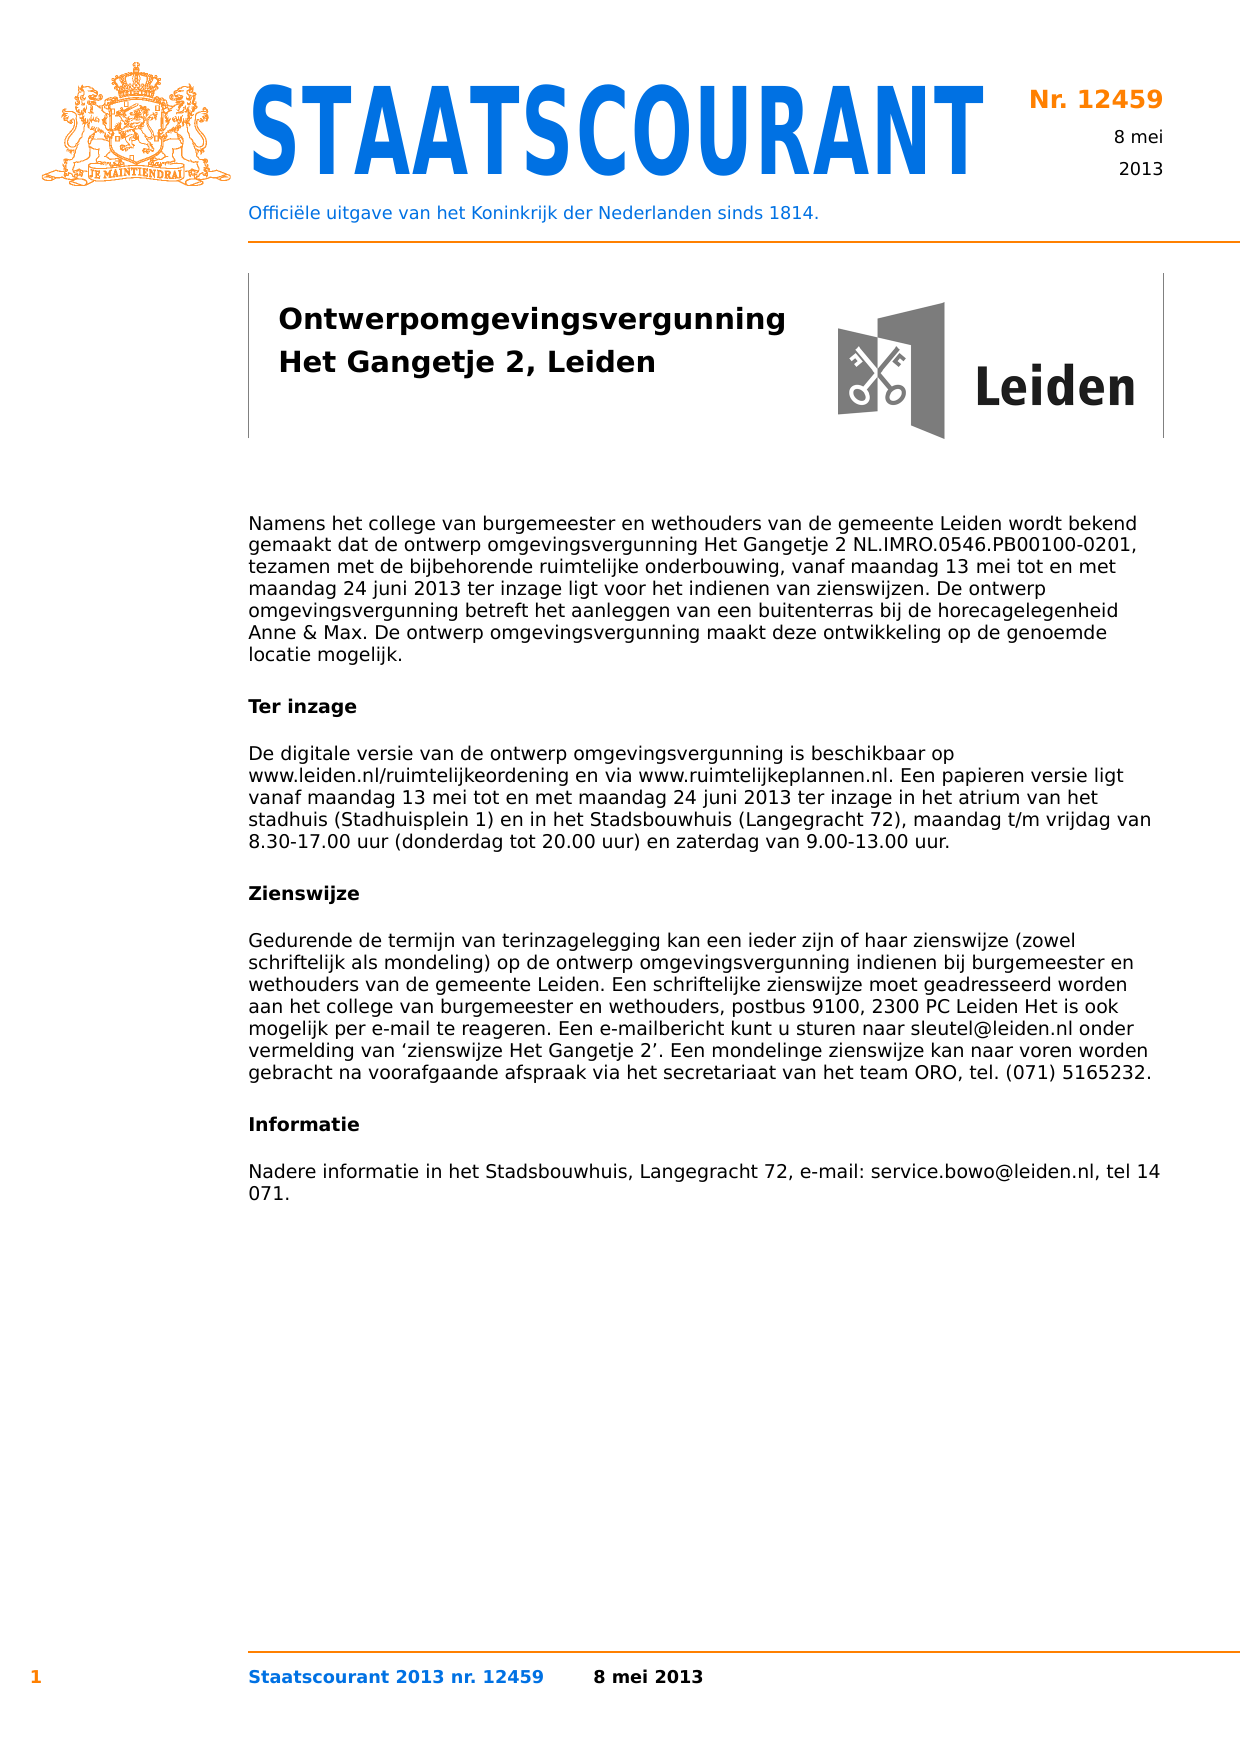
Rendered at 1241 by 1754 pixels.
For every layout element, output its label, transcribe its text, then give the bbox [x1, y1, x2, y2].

picture [838, 302, 1134, 439]
table_cell 2013 [998, 153, 1240, 203]
table_header Nr. 12459 [998, 62, 1240, 121]
text Gedurende de termijn van terinzagelegging kan een ieder zijn of haar zienswijze (zowel schriftelijk als mondeling) op de ontwerp omgevingsvergunning indienen bij burgemeester en wethouders van de gemeente Leiden. Een schriftelijke zienswijze moet geadresseerd worden aan het college van burgemeester en wethouders, postbus 9100, 2300 PC Leiden Het is ook mogelijk per e-mail te reageren. Een e-mailbericht kunt u sturen naar sleutel@leiden.nl onder vermelding van ‘zienswijze Het Gangetje 2’. Een mondelinge zienswijze kan naar voren worden gebracht na voorafgaande afspraak via het secretariaat van het team ORO, tel. (071) 5165232. [248, 930, 1163, 1084]
table_cell Officiële uitgave van het Koninkrijk der Nederlanden sinds 1814. [248, 203, 1240, 241]
text De digitale versie van de ontwerp omgevingsvergunning is beschikbaar op www.leiden.nl/ruimtelijkeordening en via www.ruimtelijkeplannen.nl. Een papieren versie ligt vanaf maandag 13 mei tot en met maandag 24 juni 2013 ter inzage in het atrium van het stadhuis (Stadhuisplein 1) en in het Stadsbouwhuis (Langegracht 72), maandag t/m vrijdag van 8.30-17.00 uur (donderdag tot 20.00 uur) en zaterdag van 9.00-13.00 uur. [248, 743, 1163, 853]
text Nadere informatie in het Stadsbouwhuis, Langegracht 72, e-mail: service.bowo@leiden.nl, tel 14 071. [248, 1161, 1163, 1205]
text Namens het college van burgemeester en wethouders van de gemeente Leiden wordt bekend gemaakt dat de ontwerp omgevingsvergunning Het Gangetje 2 NL.IMRO.0546.PB00100-0201, tezamen met de bijbehorende ruimtelijke onderbouwing, vanaf maandag 13 mei tot en met maandag 24 juni 2013 ter inzage ligt voor het indienen van zienswijzen. De ontwerp omgevingsvergunning betreft het aanleggen van een buitenterras bij de horecagelegenheid Anne & Max. De ontwerp omgevingsvergunning maakt deze ontwikkeling op de genoemde locatie mogelijk. [248, 512, 1163, 666]
subtitle Informatie [248, 1114, 1163, 1136]
table_header STAATSCOURANT [248, 62, 998, 203]
table_header [25, 62, 248, 241]
table_cell 8 mei [998, 121, 1240, 153]
subtitle Ontwerpomgevingsvergunning Het Gangetje 2, Leiden [249, 273, 1163, 438]
subtitle Ter inzage [248, 696, 1163, 718]
picture [41, 62, 231, 186]
subtitle Zienswijze [248, 883, 1163, 905]
